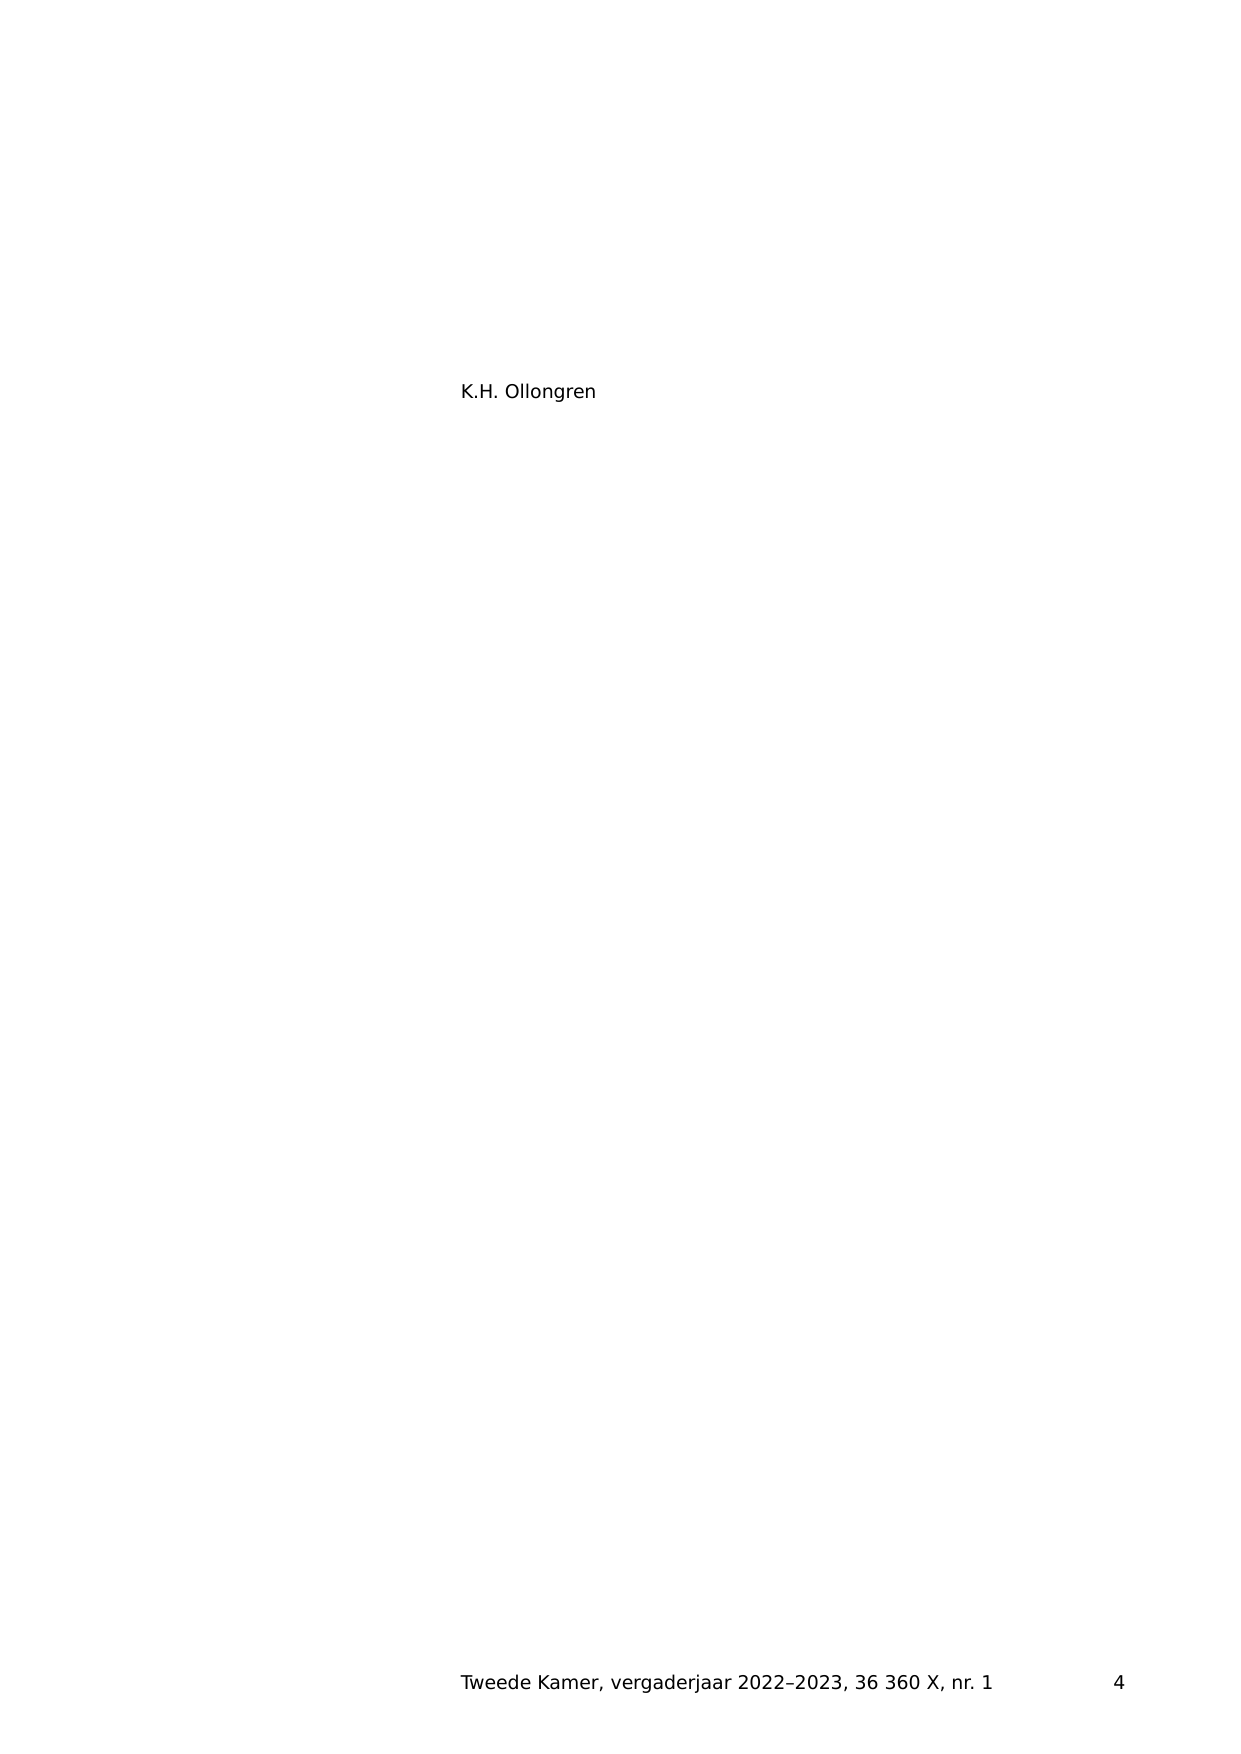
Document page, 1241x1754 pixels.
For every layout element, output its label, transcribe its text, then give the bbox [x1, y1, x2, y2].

text K.H. Ollongren [461, 381, 1125, 403]
